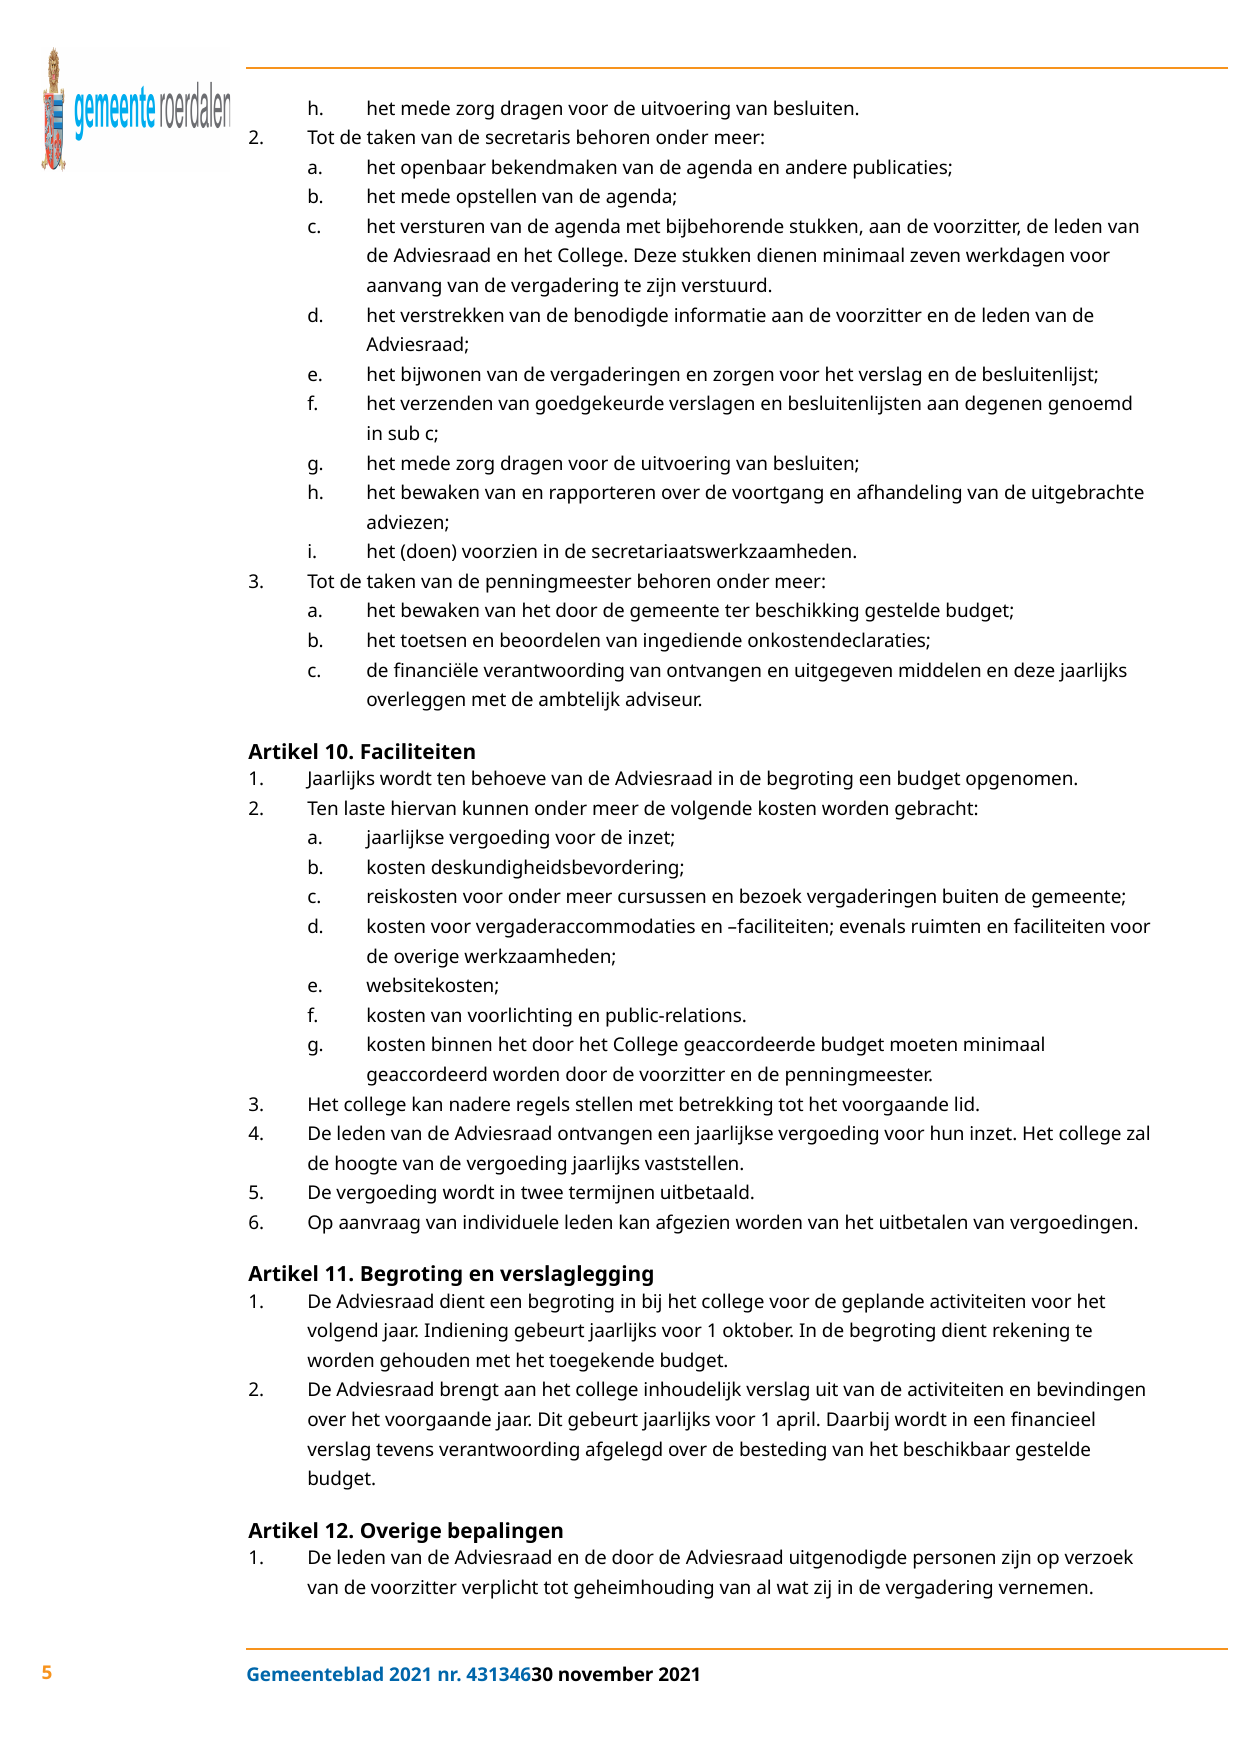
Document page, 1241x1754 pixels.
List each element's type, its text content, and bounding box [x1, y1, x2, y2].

list De vergoeding wordt in twee termijnen uitbetaald. [248, 1179, 1152, 1205]
list Tot de taken van de secretaris behoren onder meer: [248, 124, 1152, 150]
list het openbaar bekendmaken van de agenda en andere publicaties; [307, 154, 1152, 180]
list Tot de taken van de penningmeester behoren onder meer: [248, 568, 1152, 594]
list De leden van de Adviesraad en de door de Adviesraad uitgenodigde personen zijn op verzoek van de voorzitter verplicht tot geheimhouding van al wat zij in de vergadering vernemen. [248, 1544, 1152, 1599]
list het verzenden van goedgekeurde verslagen en besluitenlijsten aan degenen genoemd in sub c; [307, 391, 1152, 446]
picture [41, 47, 231, 172]
list kosten van voorlichting en public-relations. [307, 1002, 1152, 1028]
list De leden van de Adviesraad ontvangen een jaarlijkse vergoeding voor hun inzet. Het college zal de hoogte van de vergoeding jaarlijks vaststellen. [248, 1120, 1152, 1176]
list het (doen) voorzien in de secretariaatswerkzaamheden. [307, 538, 1152, 564]
list De Adviesraad dient een begroting in bij het college voor de geplande activiteiten voor het volgend jaar. Indiening gebeurt jaarlijks voor 1 oktober. In de begroting dient rekening te worden gehouden met het toegekende budget. [248, 1288, 1152, 1373]
list Het college kan nadere regels stellen met betrekking tot het voorgaande lid. [248, 1091, 1152, 1116]
list het verstrekken van de benodigde informatie aan de voorzitter en de leden van de Adviesraad; [307, 302, 1152, 357]
list het versturen van de agenda met bijbehorende stukken, aan de voorzitter, de leden van de Adviesraad en het College. Deze stukken dienen minimaal zeven werkdagen voor aanvang van de vergadering te zijn verstuurd. [307, 213, 1152, 298]
text Artikel 10. Faciliteiten [248, 737, 1152, 765]
list Ten laste hiervan kunnen onder meer de volgende kosten worden gebracht: [248, 795, 1152, 821]
list kosten deskundigheidsbevordering; [307, 854, 1152, 880]
list het toetsen en beoordelen van ingediende onkostendeclaraties; [307, 627, 1152, 653]
list het bewaken van het door de gemeente ter beschikking gestelde budget; [307, 598, 1152, 623]
list websitekosten; [307, 972, 1152, 998]
list kosten voor vergaderaccommodaties en –faciliteiten; evenals ruimten en faciliteiten voor de overige werkzaamheden; [307, 913, 1152, 968]
list De Adviesraad brengt aan het college inhoudelijk verslag uit van de activiteiten en bevindingen over het voorgaande jaar. Dit gebeurt jaarlijks voor 1 april. Daarbij wordt in een financieel verslag tevens verantwoording afgelegd over de besteding van het beschikbaar gestelde budget. [248, 1377, 1152, 1491]
list jaarlijkse vergoeding voor de inzet; [307, 824, 1152, 850]
list reiskosten voor onder meer cursussen en bezoek vergaderingen buiten de gemeente; [307, 884, 1152, 909]
list Jaarlijks wordt ten behoeve van de Adviesraad in de begroting een budget opgenomen. [248, 765, 1152, 791]
text Artikel 12. Overige bepalingen [248, 1516, 1152, 1544]
list het mede zorg dragen voor de uitvoering van besluiten. [307, 95, 1152, 121]
list kosten binnen het door het College geaccordeerde budget moeten minimaal geaccordeerd worden door de voorzitter en de penningmeester. [307, 1032, 1152, 1087]
list Op aanvraag van individuele leden kan afgezien worden van het uitbetalen van vergoedingen. [248, 1209, 1152, 1235]
list het mede opstellen van de agenda; [307, 183, 1152, 209]
list het mede zorg dragen voor de uitvoering van besluiten; [307, 450, 1152, 476]
list het bijwonen van de vergaderingen en zorgen voor het verslag en de besluitenlijst; [307, 361, 1152, 387]
list de financiële verantwoording van ontvangen en uitgegeven middelen en deze jaarlijks overleggen met de ambtelijk adviseur. [307, 657, 1152, 712]
text Artikel 11. Begroting en verslaglegging [248, 1259, 1152, 1288]
list het bewaken van en rapporteren over de voortgang en afhandeling van de uitgebrachte adviezen; [307, 479, 1152, 535]
